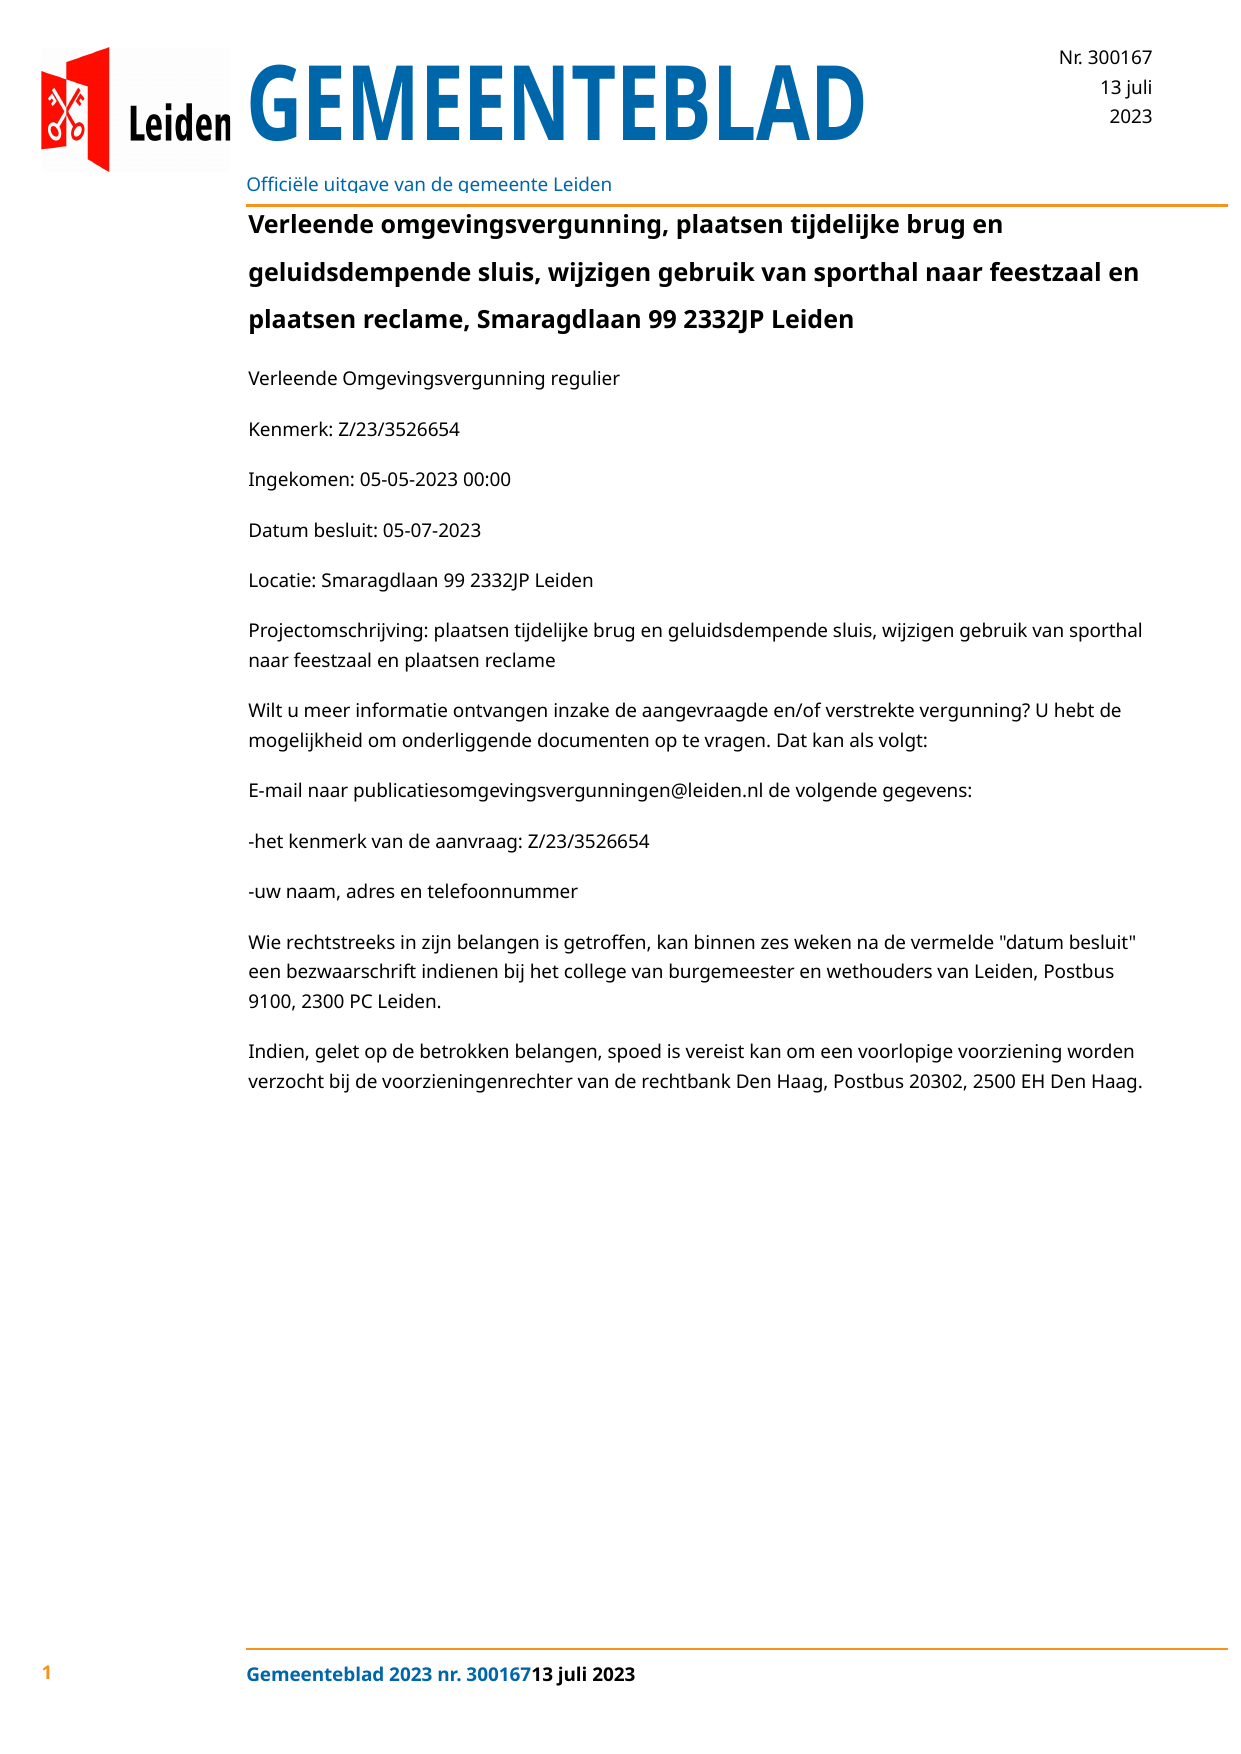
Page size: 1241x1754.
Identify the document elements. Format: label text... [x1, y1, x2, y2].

text Projectomschrijving: plaatsen tijdelijke brug en geluidsdempende sluis, wijzigen gebruik van sporthal naar feestzaal en plaatsen reclame [248, 618, 1152, 673]
text Verleende Omgevingsvergunning regulier [248, 366, 1152, 391]
text Ingekomen: 05-05-2023 00:00 [248, 466, 1152, 492]
text Indien, gelet op de betrokken belangen, spoed is vereist kan om een voorlopige voorziening worden verzocht bij de voorzieningenrechter van de rechtbank Den Haag, Postbus 20302, 2500 EH Den Haag. [248, 1038, 1152, 1094]
text Verleende omgevingsvergunning, plaatsen tijdelijke brug en geluidsdempende sluis, wijzigen gebruik van sporthal naar feestzaal en plaatsen reclame, Smaragdlaan 99 2332JP Leiden [248, 207, 1152, 336]
text E-mail naar publicatiesomgevingsvergunningen@leiden.nl de volgende gegevens: [248, 778, 1152, 803]
text Wie rechtstreeks in zijn belangen is getroffen, kan binnen zes weken na de vermelde "datum besluit" een bezwaarschrift indienen bij het college van burgemeester en wethouders van Leiden, Postbus 9100, 2300 PC Leiden. [248, 929, 1152, 1014]
text -het kenmerk van de aanvraag: Z/23/3526654 [248, 828, 1152, 854]
text Kenmerk: Z/23/3526654 [248, 416, 1152, 442]
text Wilt u meer informatie ontvangen inzake de aangevraagde en/of verstrekte vergunning? U hebt de mogelijkheid om onderliggende documenten op te vragen. Dat kan als volgt: [248, 698, 1152, 753]
text -uw naam, adres en telefoonnummer [248, 878, 1152, 904]
text Datum besluit: 05-07-2023 [248, 517, 1152, 542]
picture [41, 47, 231, 172]
text Locatie: Smaragdlaan 99 2332JP Leiden [248, 567, 1152, 593]
